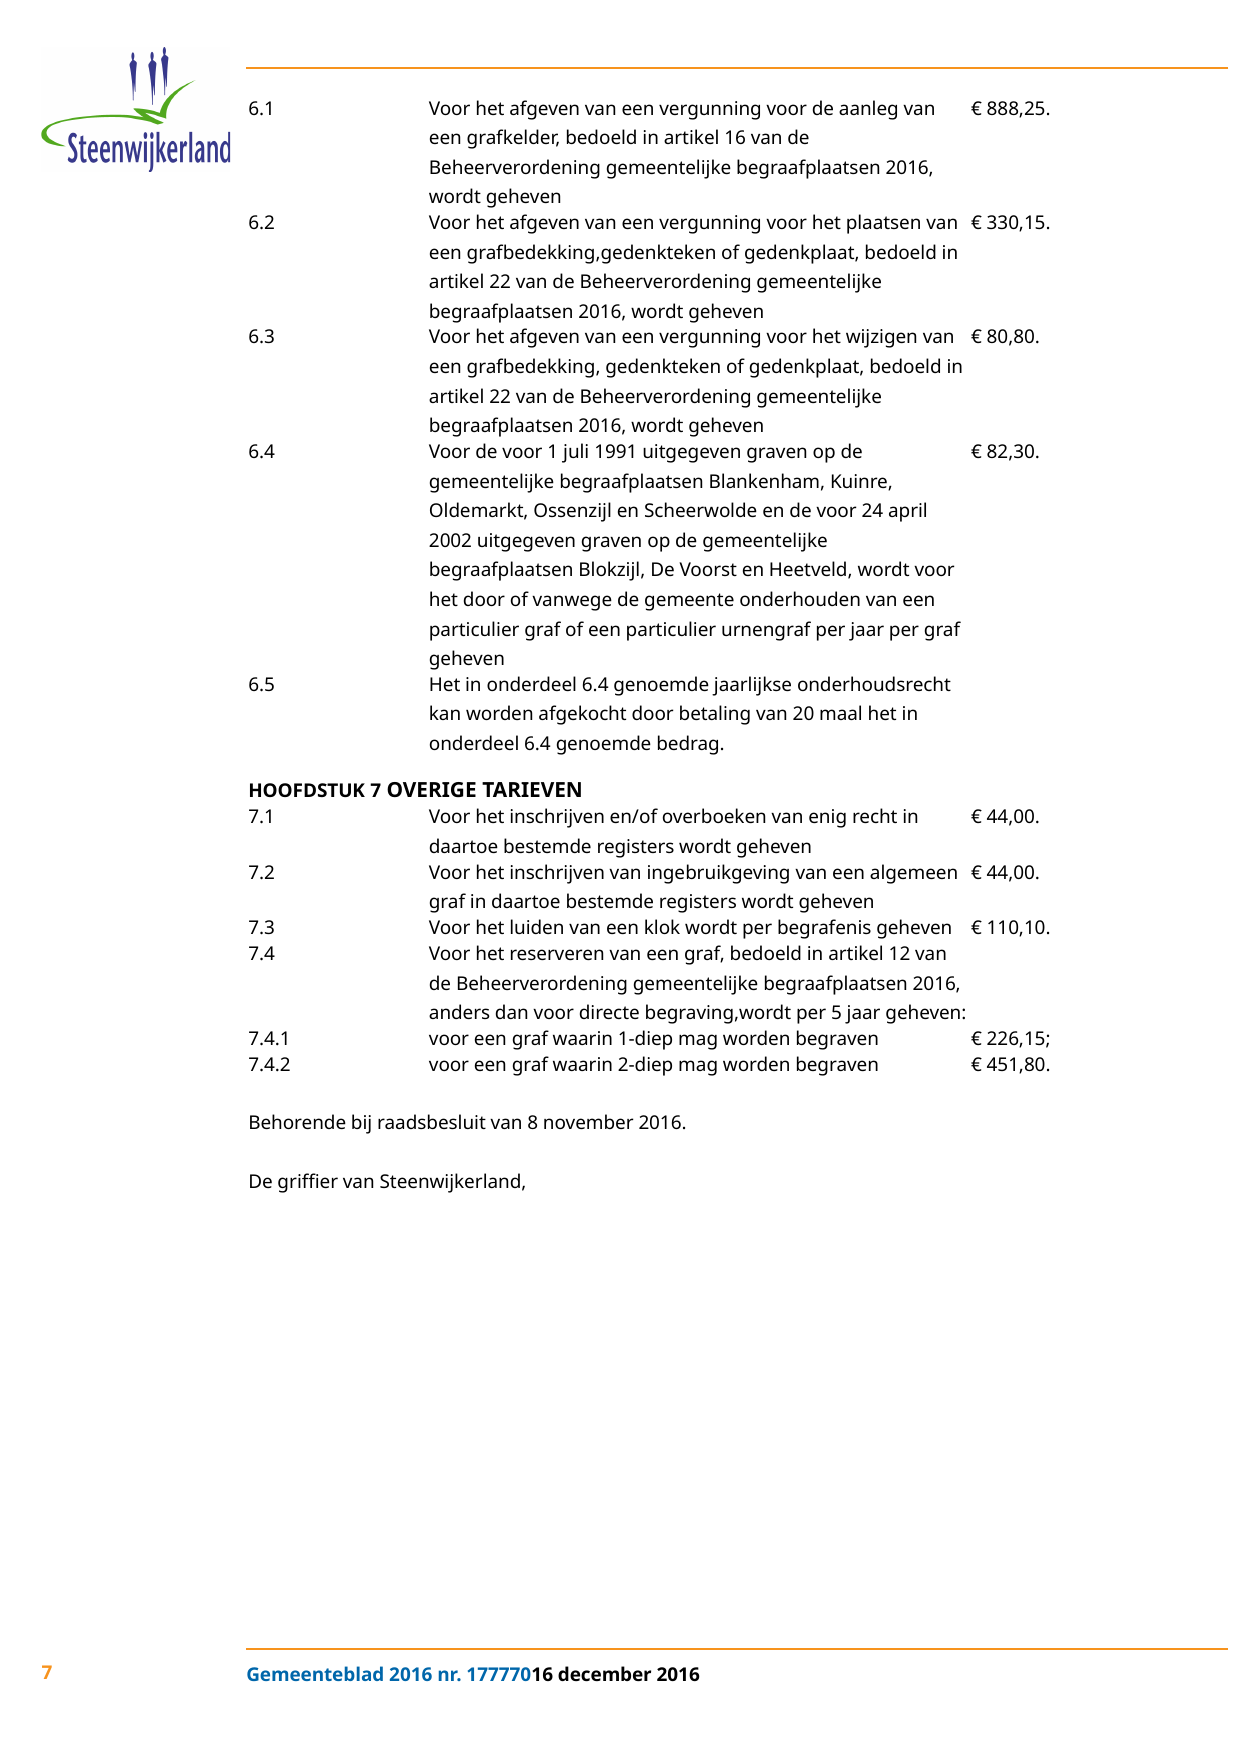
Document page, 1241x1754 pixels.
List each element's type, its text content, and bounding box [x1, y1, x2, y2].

text De griffier van Steenwijkerland, [248, 1168, 1152, 1194]
table_cell Voor het reserveren van een graf, bedoeld in artikel 12 van de Beheerverordening gemeentelijke begraafplaatsen 2016, anders dan voor directe begraving,wordt per 5 jaar geheven: [429, 940, 971, 1025]
table_cell € 82,30. [971, 438, 1152, 671]
table_cell € 44,00. [971, 859, 1152, 914]
table_header Voor het afgeven van een vergunning voor de aanleg van een grafkelder, bedoeld in artikel 16 van de Beheerverordening gemeentelijke begraafplaatsen 2016, wordt geheven [429, 95, 971, 209]
table_cell 7.4.1 [248, 1025, 429, 1051]
table_cell € 80,80. [971, 324, 1152, 438]
table_cell [971, 940, 1152, 1025]
table_cell [971, 671, 1152, 756]
text HOOFDSTUK 7 OVERIGE TARIEVEN [248, 775, 1152, 804]
table_cell Voor de voor 1 juli 1991 uitgegeven graven op de gemeentelijke begraafplaatsen Blankenham, Kuinre, Oldemarkt, Ossenzijl en Scheerwolde en de voor 24 april 2002 uitgegeven graven op de gemeentelijke begraafplaatsen Blokzijl, De Voorst en Heetveld, wordt voor het door of vanwege de gemeente onderhouden van een particulier graf of een particulier urnengraf per jaar per graf geheven [429, 438, 971, 671]
table_header € 44,00. [971, 804, 1152, 859]
text Behorende bij raadsbesluit van 8 november 2016. [248, 1109, 1152, 1135]
table_cell Voor het afgeven van een vergunning voor het plaatsen van een grafbedekking,gedenkteken of gedenkplaat, bedoeld in artikel 22 van de Beheerverordening gemeentelijke begraafplaatsen 2016, wordt geheven [429, 209, 971, 324]
table_cell 6.4 [248, 438, 429, 671]
table_cell Voor het inschrijven van ingebruikgeving van een algemeen graf in daartoe bestemde registers wordt geheven [429, 859, 971, 914]
table_cell 7.3 [248, 914, 429, 940]
table_header € 888,25. [971, 95, 1152, 209]
table_header 7.1 [248, 804, 429, 859]
table_cell Het in onderdeel 6.4 genoemde jaarlijkse onderhoudsrecht kan worden afgekocht door betaling van 20 maal het in onderdeel 6.4 genoemde bedrag. [429, 671, 971, 756]
picture [41, 47, 231, 172]
table_cell € 451,80. [971, 1051, 1152, 1076]
table_cell 6.3 [248, 324, 429, 438]
table_cell Voor het afgeven van een vergunning voor het wijzigen van een grafbedekking, gedenkteken of gedenkplaat, bedoeld in artikel 22 van de Beheerverordening gemeentelijke begraafplaatsen 2016, wordt geheven [429, 324, 971, 438]
table_cell 6.2 [248, 209, 429, 324]
table_cell 7.4.2 [248, 1051, 429, 1076]
table_cell voor een graf waarin 1-diep mag worden begraven [429, 1025, 971, 1051]
table_cell voor een graf waarin 2-diep mag worden begraven [429, 1051, 971, 1076]
table_cell € 226,15; [971, 1025, 1152, 1051]
table_cell 7.2 [248, 859, 429, 914]
table_cell € 110,10. [971, 914, 1152, 940]
table_cell Voor het luiden van een klok wordt per begrafenis geheven [429, 914, 971, 940]
table_cell 7.4 [248, 940, 429, 1025]
table_header Voor het inschrijven en/of overboeken van enig recht in daartoe bestemde registers wordt geheven [429, 804, 971, 859]
table_cell € 330,15. [971, 209, 1152, 324]
table_header 6.1 [248, 95, 429, 209]
table_cell 6.5 [248, 671, 429, 756]
